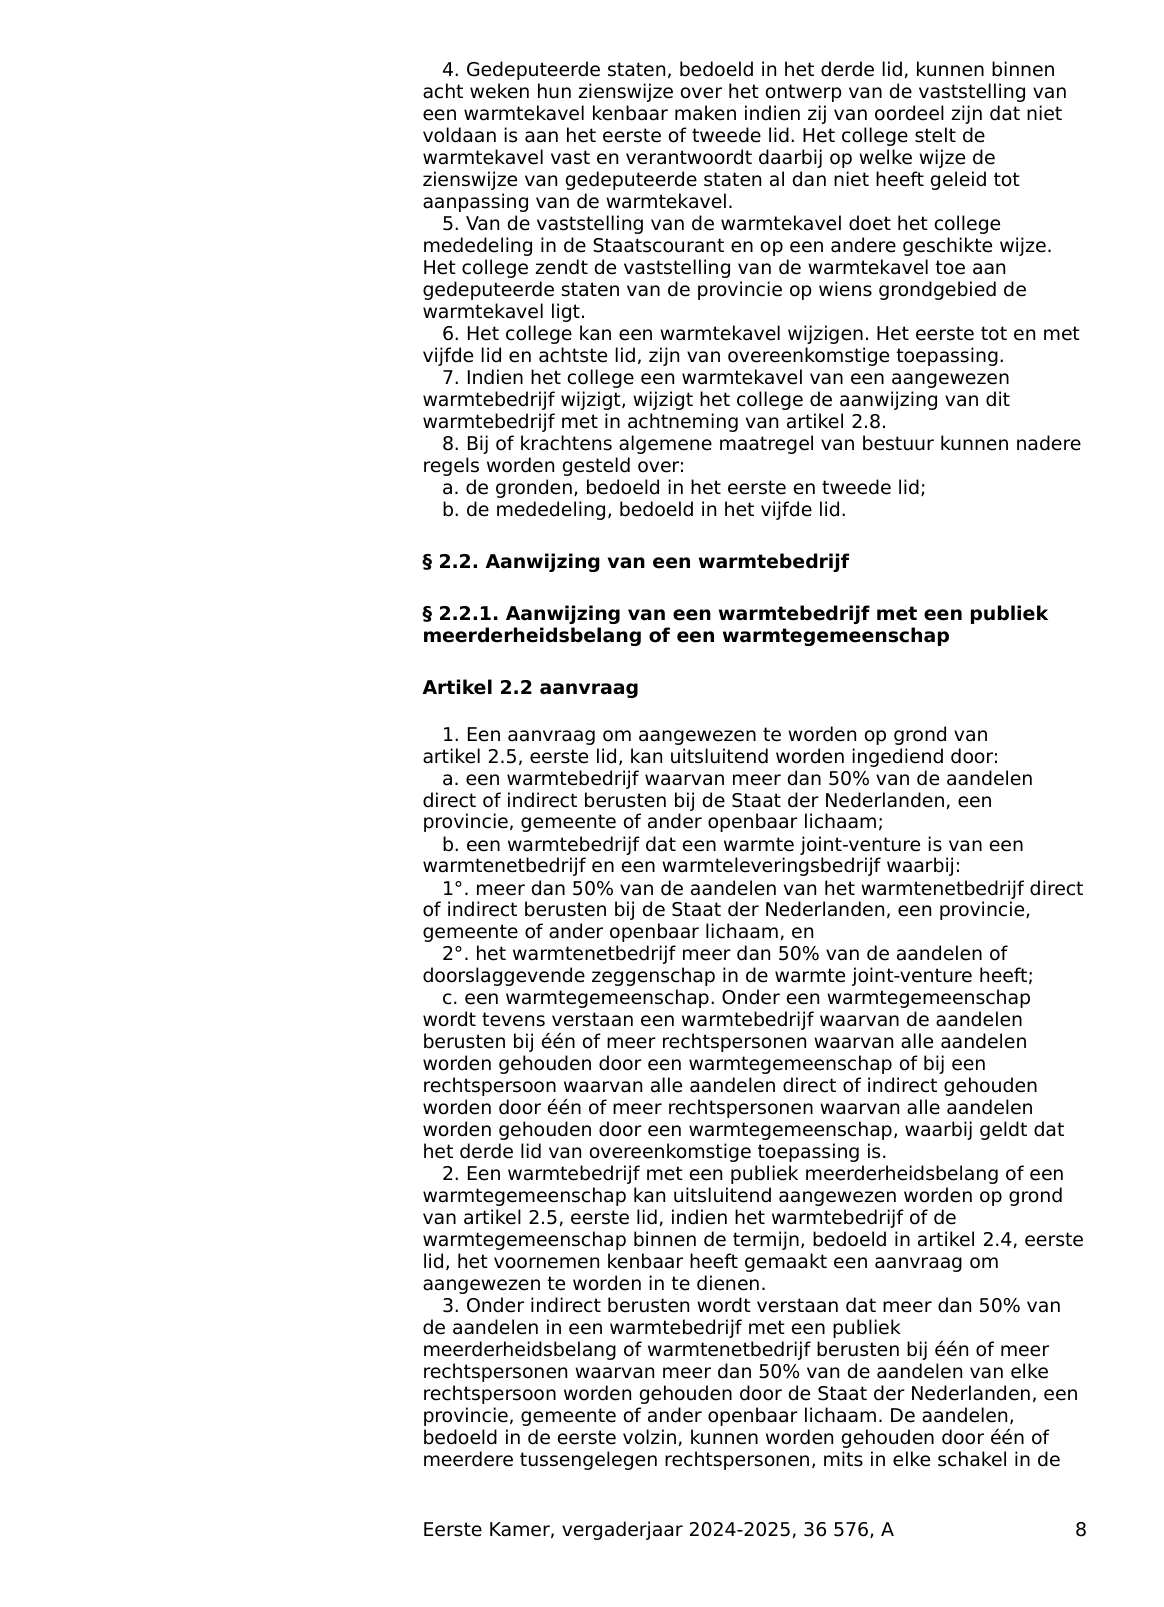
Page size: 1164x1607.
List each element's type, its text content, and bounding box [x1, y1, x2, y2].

subtitle § 2.2.1. Aanwijzing van een warmtebedrijf met een publiek meerderheidsbelang of een warmtegemeenschap [422, 603, 1087, 647]
text 2°. het warmtenetbedrijf meer dan 50% van de aandelen of doorslaggevende zeggenschap in de warmte joint-venture heeft; [422, 943, 1087, 987]
text 1. Een aanvraag om aangewezen te worden op grond van artikel 2.5, eerste lid, kan uitsluitend worden ingediend door: [422, 723, 1087, 767]
text 5. Van de vaststelling van de warmtekavel doet het college mededeling in de Staatscourant en op een andere geschikte wijze. Het college zendt de vaststelling van de warmtekavel toe aan gedeputeerde staten van de provincie op wiens grondgebied de warmtekavel ligt. [422, 213, 1087, 323]
text 8. Bij of krachtens algemene maatregel van bestuur kunnen nadere regels worden gesteld over: [422, 433, 1087, 477]
text b. een warmtebedrijf dat een warmte joint-venture is van een warmtenetbedrijf en een warmteleveringsbedrijf waarbij: [422, 833, 1087, 877]
text 2. Een warmtebedrijf met een publiek meerderheidsbelang of een warmtegemeenschap kan uitsluitend aangewezen worden op grond van artikel 2.5, eerste lid, indien het warmtebedrijf of de warmtegemeenschap binnen de termijn, bedoeld in artikel 2.4, eerste lid, het voornemen kenbaar heeft gemaakt een aanvraag om aangewezen te worden in te dienen. [422, 1163, 1087, 1295]
text 4. Gedeputeerde staten, bedoeld in het derde lid, kunnen binnen acht weken hun zienswijze over het ontwerp van de vaststelling van een warmtekavel kenbaar maken indien zij van oordeel zijn dat niet voldaan is aan het eerste of tweede lid. Het college stelt de warmtekavel vast en verantwoordt daarbij op welke wijze de zienswijze van gedeputeerde staten al dan niet heeft geleid tot aanpassing van de warmtekavel. [422, 59, 1087, 213]
text 3. Onder indirect berusten wordt verstaan dat meer dan 50% van de aandelen in een warmtebedrijf met een publiek meerderheidsbelang of warmtenetbedrijf berusten bij één of meer rechtspersonen waarvan meer dan 50% van de aandelen van elke rechtspersoon worden gehouden door de Staat der Nederlanden, een provincie, gemeente of ander openbaar lichaam. De aandelen, bedoeld in de eerste volzin, kunnen worden gehouden door één of meerdere tussengelegen rechtspersonen, mits in elke schakel in de [422, 1295, 1087, 1471]
text 7. Indien het college een warmtekavel van een aangewezen warmtebedrijf wijzigt, wijzigt het college de aanwijzing van dit warmtebedrijf met in achtneming van artikel 2.8. [422, 367, 1087, 433]
text a. de gronden, bedoeld in het eerste en tweede lid; [422, 477, 1087, 499]
subtitle Artikel 2.2 aanvraag [422, 677, 1087, 698]
text c. een warmtegemeenschap. Onder een warmtegemeenschap wordt tevens verstaan een warmtebedrijf waarvan de aandelen berusten bij één of meer rechtspersonen waarvan alle aandelen worden gehouden door een warmtegemeenschap of bij een rechtspersoon waarvan alle aandelen direct of indirect gehouden worden door één of meer rechtspersonen waarvan alle aandelen worden gehouden door een warmtegemeenschap, waarbij geldt dat het derde lid van overeenkomstige toepassing is. [422, 987, 1087, 1163]
text a. een warmtebedrijf waarvan meer dan 50% van de aandelen direct of indirect berusten bij de Staat der Nederlanden, een provincie, gemeente of ander openbaar lichaam; [422, 767, 1087, 833]
text b. de mededeling, bedoeld in het vijfde lid. [422, 499, 1087, 521]
text 1°. meer dan 50% van de aandelen van het warmtenetbedrijf direct of indirect berusten bij de Staat der Nederlanden, een provincie, gemeente of ander openbaar lichaam, en [422, 877, 1087, 943]
text 6. Het college kan een warmtekavel wijzigen. Het eerste tot en met vijfde lid en achtste lid, zijn van overeenkomstige toepassing. [422, 323, 1087, 367]
subtitle § 2.2. Aanwijzing van een warmtebedrijf [422, 551, 1087, 573]
